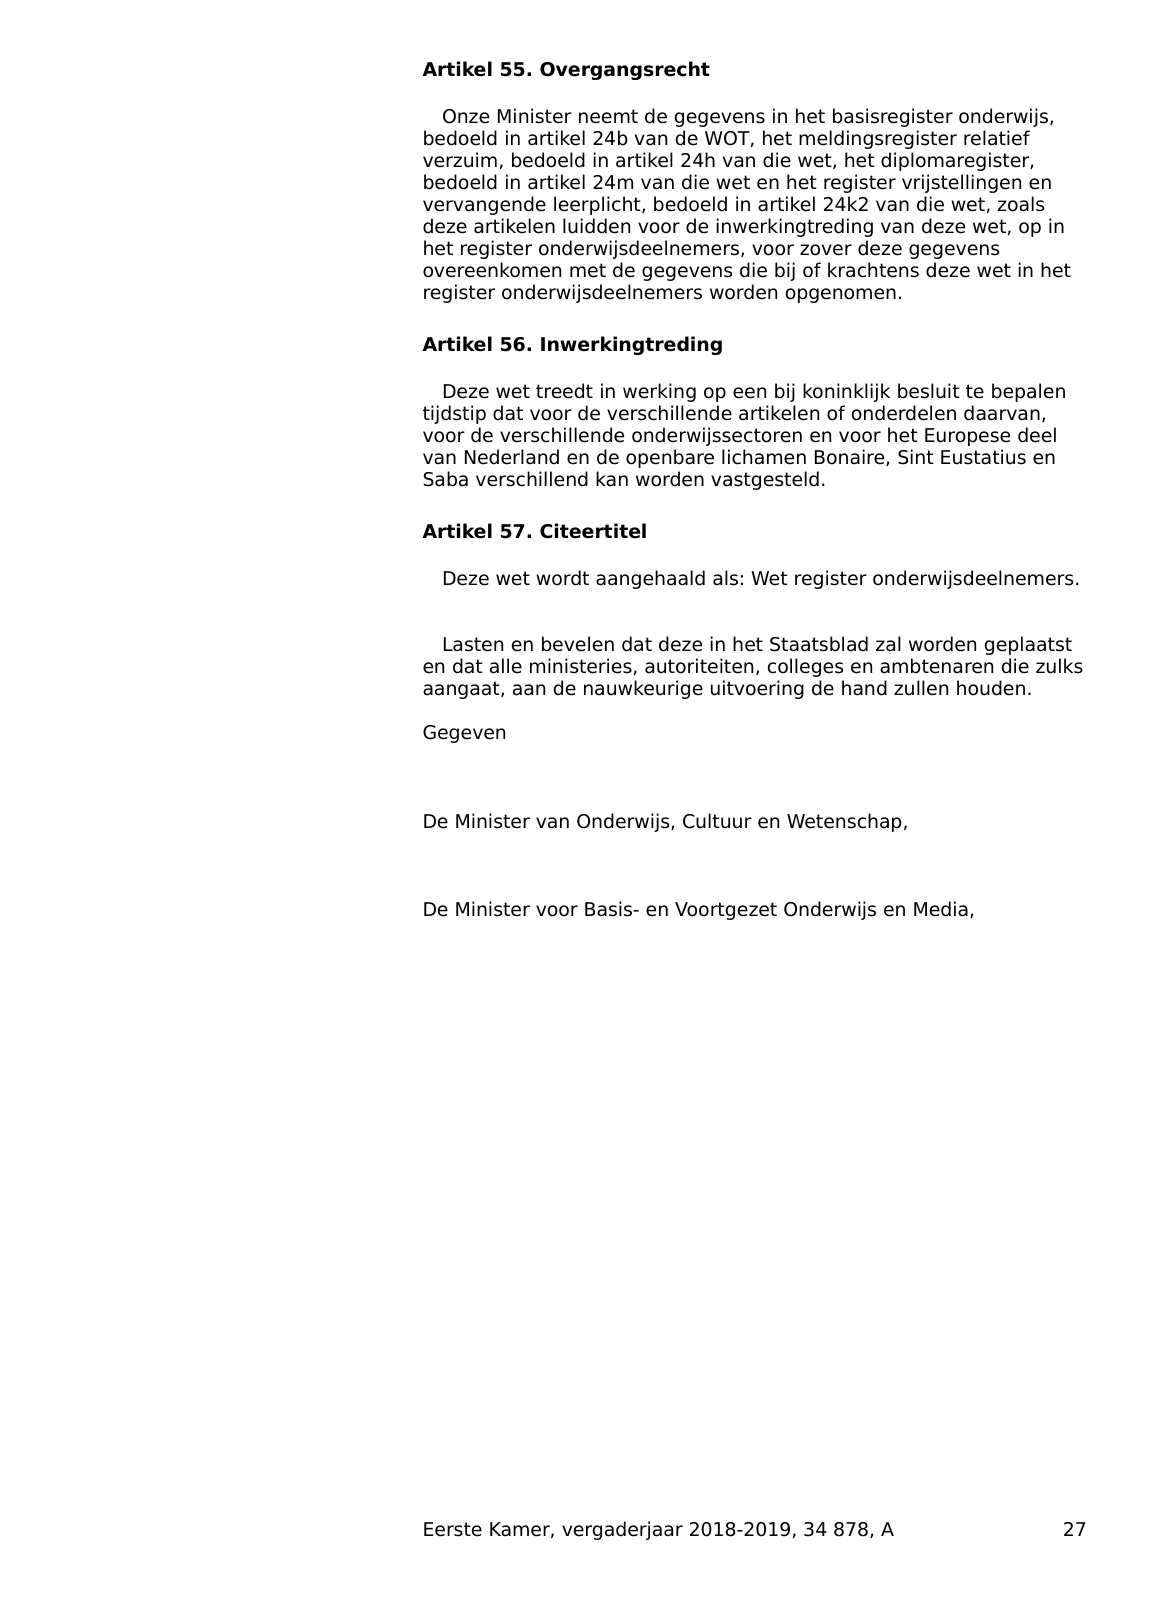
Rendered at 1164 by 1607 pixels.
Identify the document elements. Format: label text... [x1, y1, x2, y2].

subtitle Artikel 57. Citeertitel [422, 521, 1087, 543]
subtitle Artikel 56. Inwerkingtreding [422, 334, 1087, 356]
text Gegeven [422, 722, 1087, 744]
text Deze wet wordt aangehaald als: Wet register onderwijsdeelnemers. [422, 568, 1087, 590]
text De Minister van Onderwijs, Cultuur en Wetenschap, [422, 811, 1087, 833]
text Onze Minister neemt de gegevens in het basisregister onderwijs, bedoeld in artikel 24b van de WOT, het meldingsregister relatief verzuim, bedoeld in artikel 24h van die wet, het diplomaregister, bedoeld in artikel 24m van die wet en het register vrijstellingen en vervangende leerplicht, bedoeld in artikel 24k2 van die wet, zoals deze artikelen luidden voor de inwerkingtreding van deze wet, op in het register onderwijsdeelnemers, voor zover deze gegevens overeenkomen met de gegevens die bij of krachtens deze wet in het register onderwijsdeelnemers worden opgenomen. [422, 106, 1087, 304]
text Deze wet treedt in werking op een bij koninklijk besluit te bepalen tijdstip dat voor de verschillende artikelen of onderdelen daarvan, voor de verschillende onderwijssectoren en voor het Europese deel van Nederland en de openbare lichamen Bonaire, Sint Eustatius en Saba verschillend kan worden vastgesteld. [422, 381, 1087, 491]
subtitle Artikel 55. Overgangsrecht [422, 59, 1087, 81]
text Lasten en bevelen dat deze in het Staatsblad zal worden geplaatst en dat alle ministeries, autoriteiten, colleges en ambtenaren die zulks aangaat, aan de nauwkeurige uitvoering de hand zullen houden. [422, 634, 1087, 700]
text De Minister voor Basis- en Voortgezet Onderwijs en Media, [422, 899, 1087, 921]
